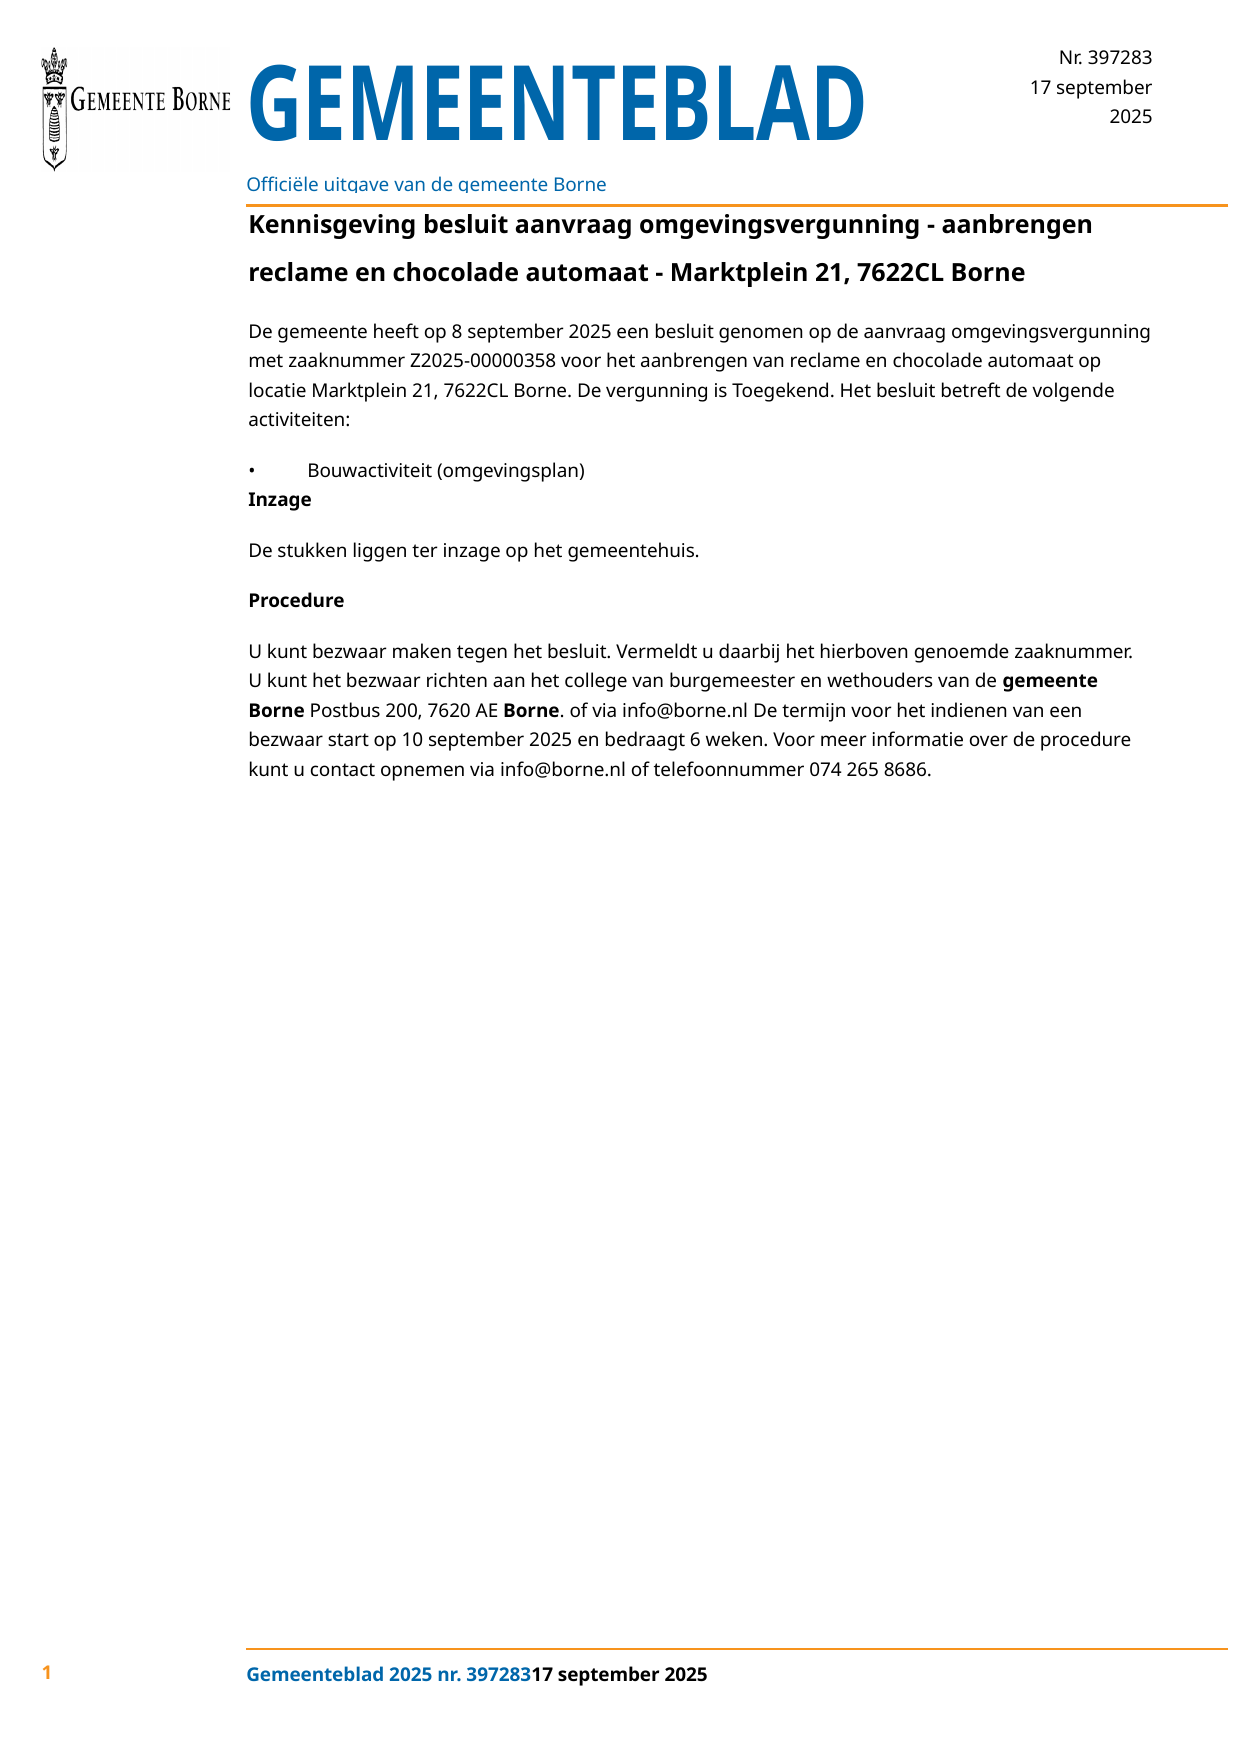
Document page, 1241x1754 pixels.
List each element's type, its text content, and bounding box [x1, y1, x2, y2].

text Inzage [248, 487, 1152, 512]
text Procedure [248, 587, 1152, 613]
text De stukken liggen ter inzage op het gemeentehuis. [248, 537, 1152, 563]
text De gemeente heeft op 8 september 2025 een besluit genomen op de aanvraag omgevingsvergunning met zaaknummer Z2025-00000358 voor het aanbrengen van reclame en chocolade automaat op locatie Marktplein 21, 7622CL Borne. De vergunning is Toegekend. Het besluit betreft de volgende activiteiten: [248, 318, 1152, 432]
text U kunt bezwaar maken tegen het besluit. Vermeldt u daarbij het hierboven genoemde zaaknummer. U kunt het bezwaar richten aan het college van burgemeester en wethouders van de gemeente Borne Postbus 200, 7620 AE Borne. of via info@borne.nl De termijn voor het indienen van een bezwaar start op 10 september 2025 en bedraagt 6 weken. Voor meer informatie over de procedure kunt u contact opnemen via info@borne.nl of telefoonnummer 074 265 8686. [248, 638, 1152, 782]
list Bouwactiviteit (omgevingsplan) [248, 457, 1152, 483]
picture [41, 47, 231, 172]
text Kennisgeving besluit aanvraag omgevingsvergunning - aanbrengen reclame en chocolade automaat - Marktplein 21, 7622CL Borne [248, 207, 1152, 288]
